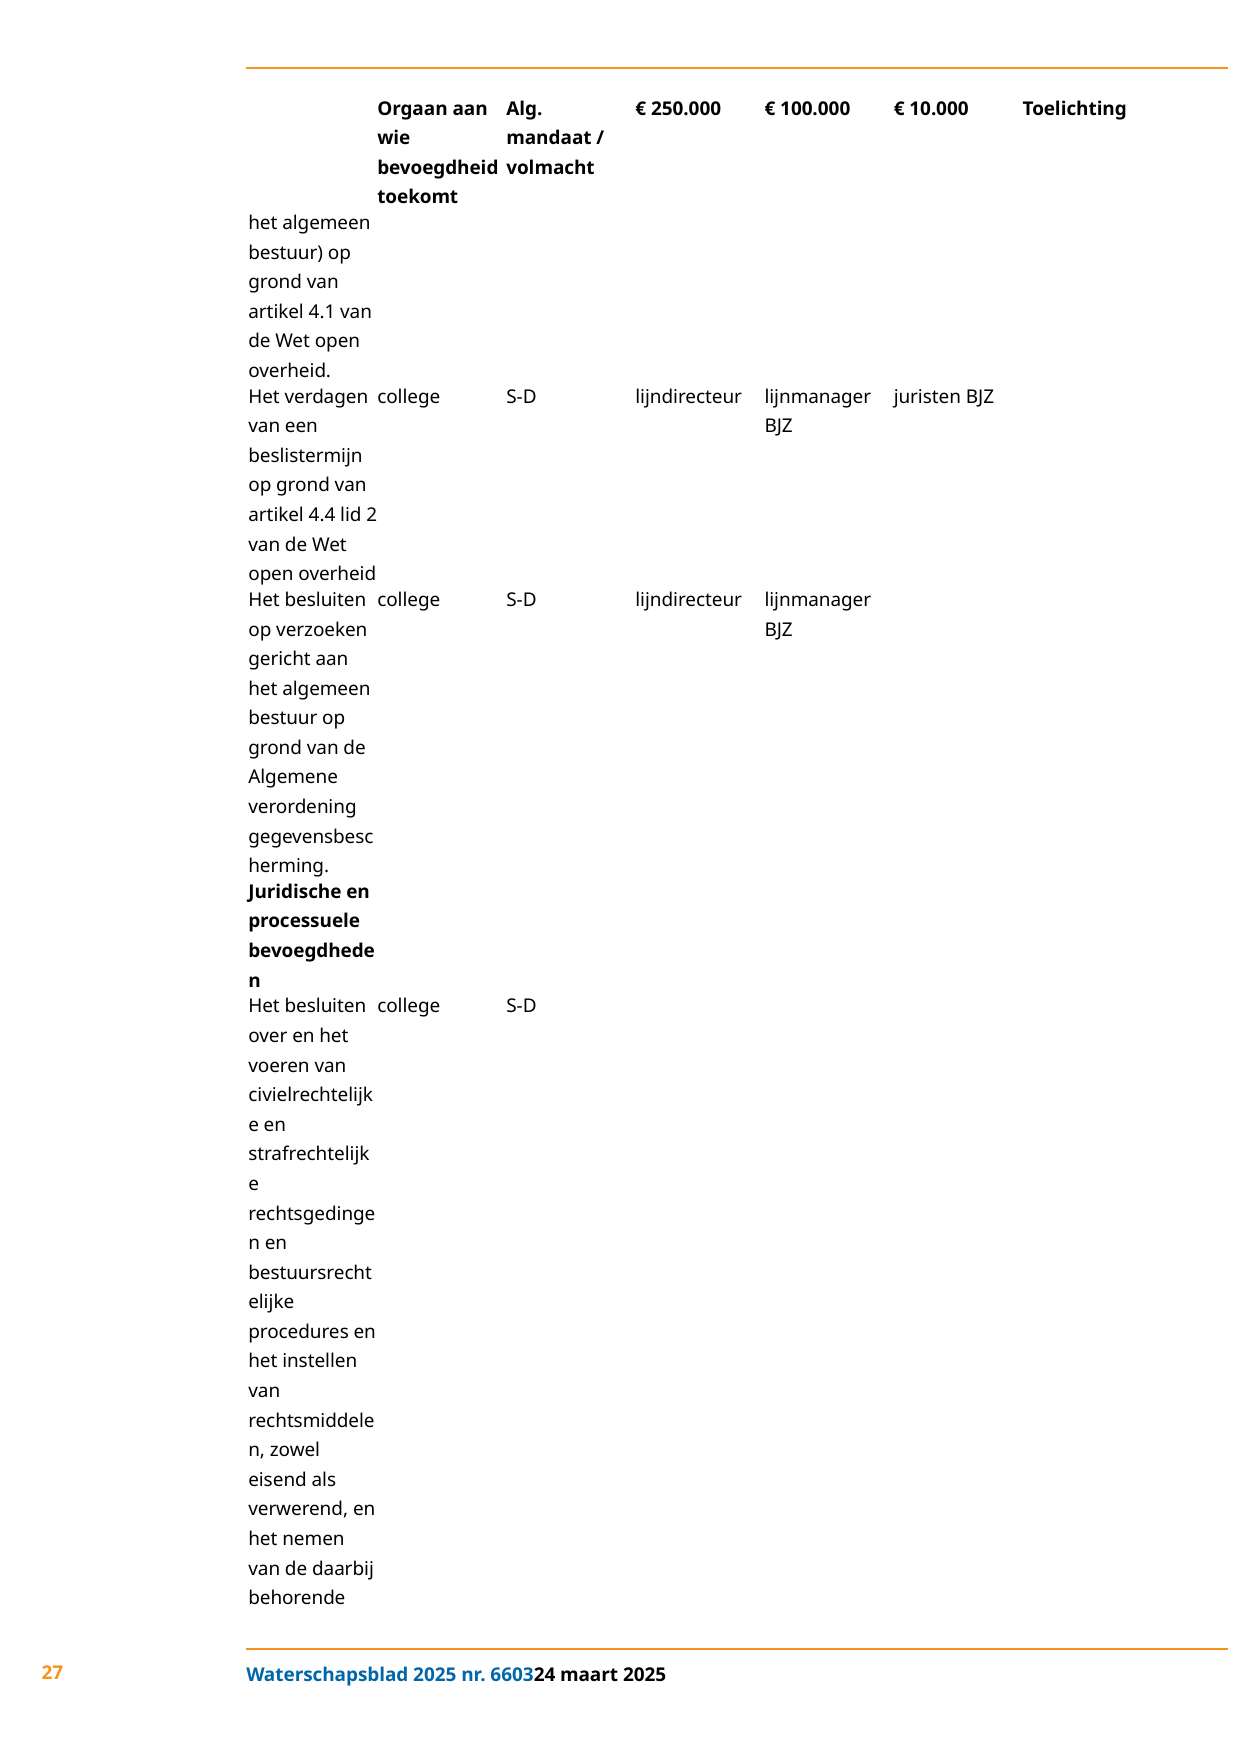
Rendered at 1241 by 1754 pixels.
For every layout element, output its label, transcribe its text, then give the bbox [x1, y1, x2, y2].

table_cell S-D [506, 586, 635, 878]
table_cell [764, 209, 893, 383]
table_cell [506, 878, 635, 993]
table_cell college [377, 586, 506, 878]
table_header € 100.000 [764, 95, 893, 209]
table_cell het algemeen bestuur) op grond van artikel 4.1 van de Wet open overheid. [248, 209, 377, 383]
table_cell S-D [506, 383, 635, 586]
table_cell college [377, 993, 506, 1610]
table_cell [1023, 383, 1152, 586]
table_cell [377, 878, 506, 993]
table_cell Het besluiten over en het voeren van civielrechtelijke en strafrechtelijke rechtsgedingen en bestuursrechtelijke procedures en het instellen van rechtsmiddelen, zowel eisend als verwerend, en het nemen van de daarbij behorende [248, 993, 377, 1610]
table_cell [1023, 209, 1152, 383]
table_cell [764, 878, 893, 993]
table_header Orgaan aan wie bevoegdheid toekomt [377, 95, 506, 209]
table_cell [894, 878, 1022, 993]
table_cell [377, 209, 506, 383]
table_cell lijndirecteur [635, 586, 764, 878]
table_header € 10.000 [894, 95, 1022, 209]
table_cell [894, 993, 1022, 1610]
table_cell Het verdagen van een beslistermijn op grond van artikel 4.4 lid 2 van de Wet open overheid [248, 383, 377, 586]
table_cell S-D [506, 993, 635, 1610]
table_cell lijnmanager BJZ [764, 383, 893, 586]
table_cell [894, 586, 1022, 878]
table_header Alg. mandaat / volmacht [506, 95, 635, 209]
table_cell Juridische en processuele bevoegdheden [248, 878, 377, 993]
table_header Toelichting [1023, 95, 1152, 209]
table_header [248, 95, 377, 209]
table_cell [894, 209, 1022, 383]
table_cell [635, 993, 764, 1610]
table_cell juristen BJZ [894, 383, 1022, 586]
table_cell [506, 209, 635, 383]
table_cell Het besluiten op verzoeken gericht aan het algemeen bestuur op grond van de Algemene verordening gegevensbescherming. [248, 586, 377, 878]
table_cell [1023, 586, 1152, 878]
picture [41, 47, 231, 172]
table_header € 250.000 [635, 95, 764, 209]
table_cell [635, 209, 764, 383]
table_cell college [377, 383, 506, 586]
table_cell lijndirecteur [635, 383, 764, 586]
table_cell [635, 878, 764, 993]
table_cell [1023, 878, 1152, 993]
table_cell lijnmanager BJZ [764, 586, 893, 878]
table_cell [764, 993, 893, 1610]
table_cell [1023, 993, 1152, 1610]
